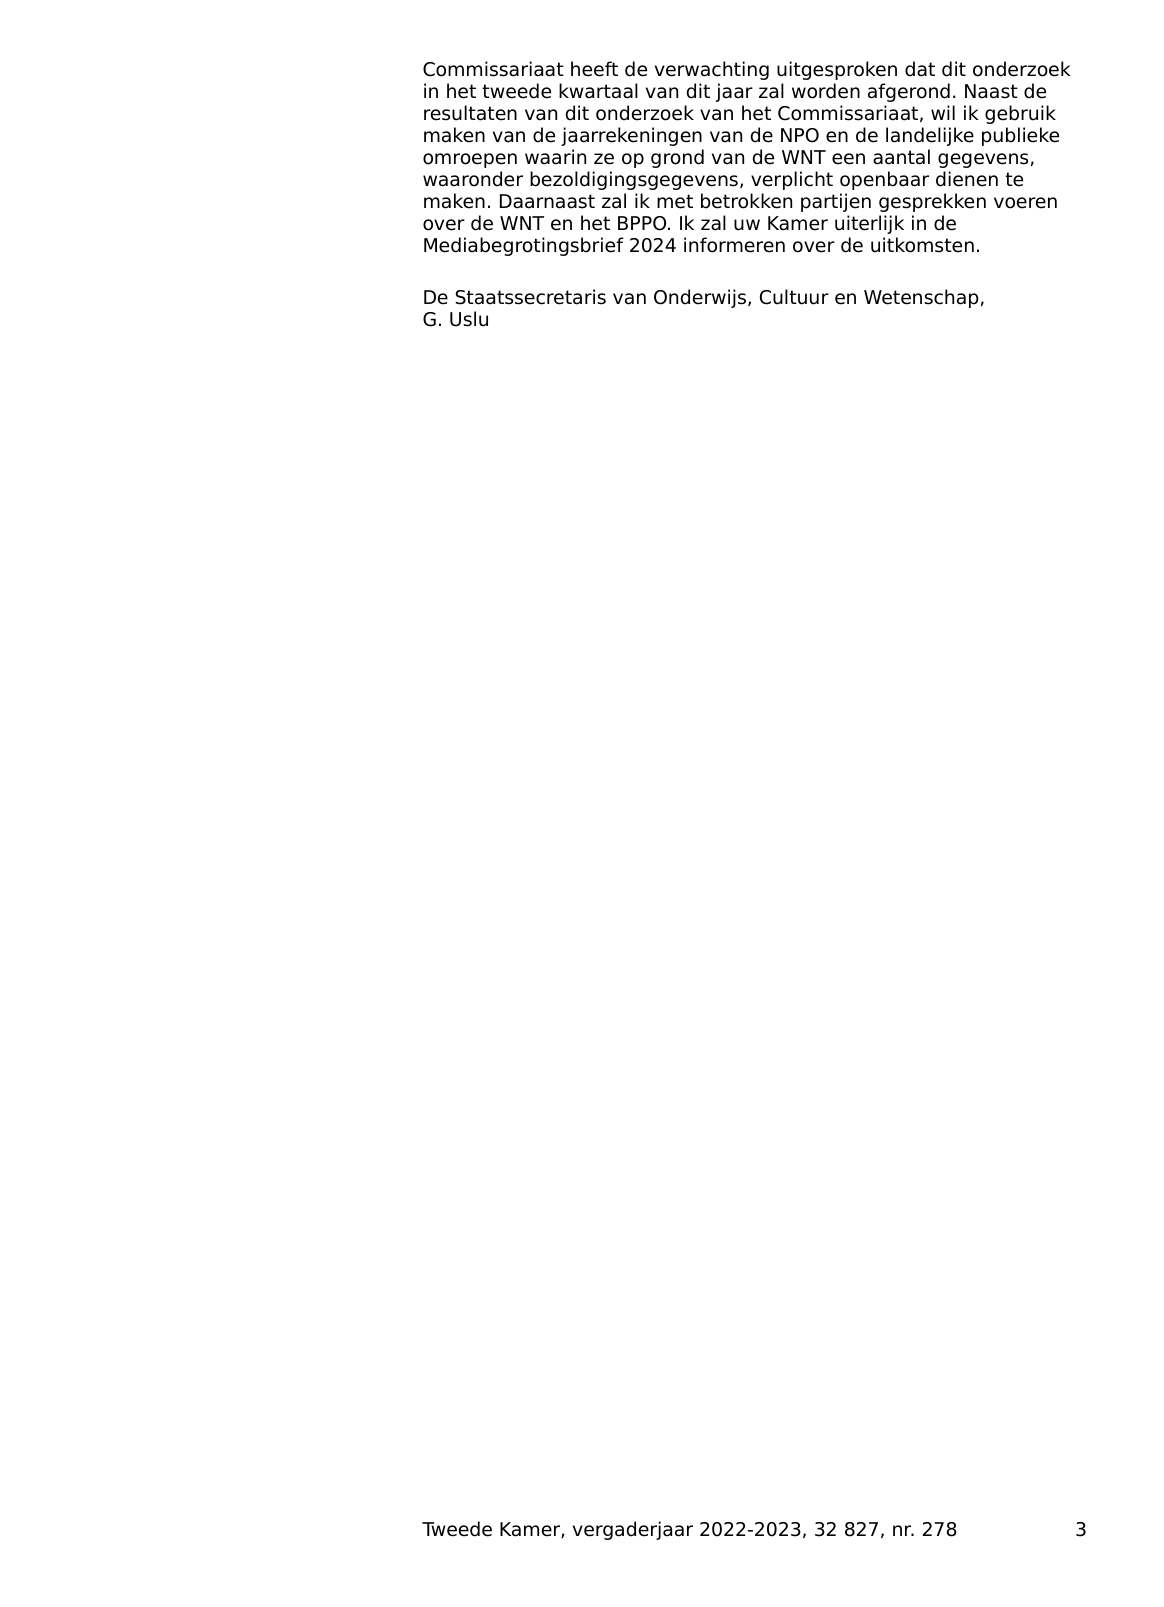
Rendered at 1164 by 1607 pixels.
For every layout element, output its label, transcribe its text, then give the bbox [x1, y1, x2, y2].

text De Staatssecretaris van Onderwijs, Cultuur en Wetenschap, G. Uslu [422, 287, 1087, 331]
text Commissariaat heeft de verwachting uitgesproken dat dit onderzoek in het tweede kwartaal van dit jaar zal worden afgerond. Naast de resultaten van dit onderzoek van het Commissariaat, wil ik gebruik maken van de jaarrekeningen van de NPO en de landelijke publieke omroepen waarin ze op grond van de WNT een aantal gegevens, waaronder bezoldigingsgegevens, verplicht openbaar dienen te maken. Daarnaast zal ik met betrokken partijen gesprekken voeren over de WNT en het BPPO. Ik zal uw Kamer uiterlijk in de Mediabegrotingsbrief 2024 informeren over de uitkomsten. [422, 59, 1087, 257]
